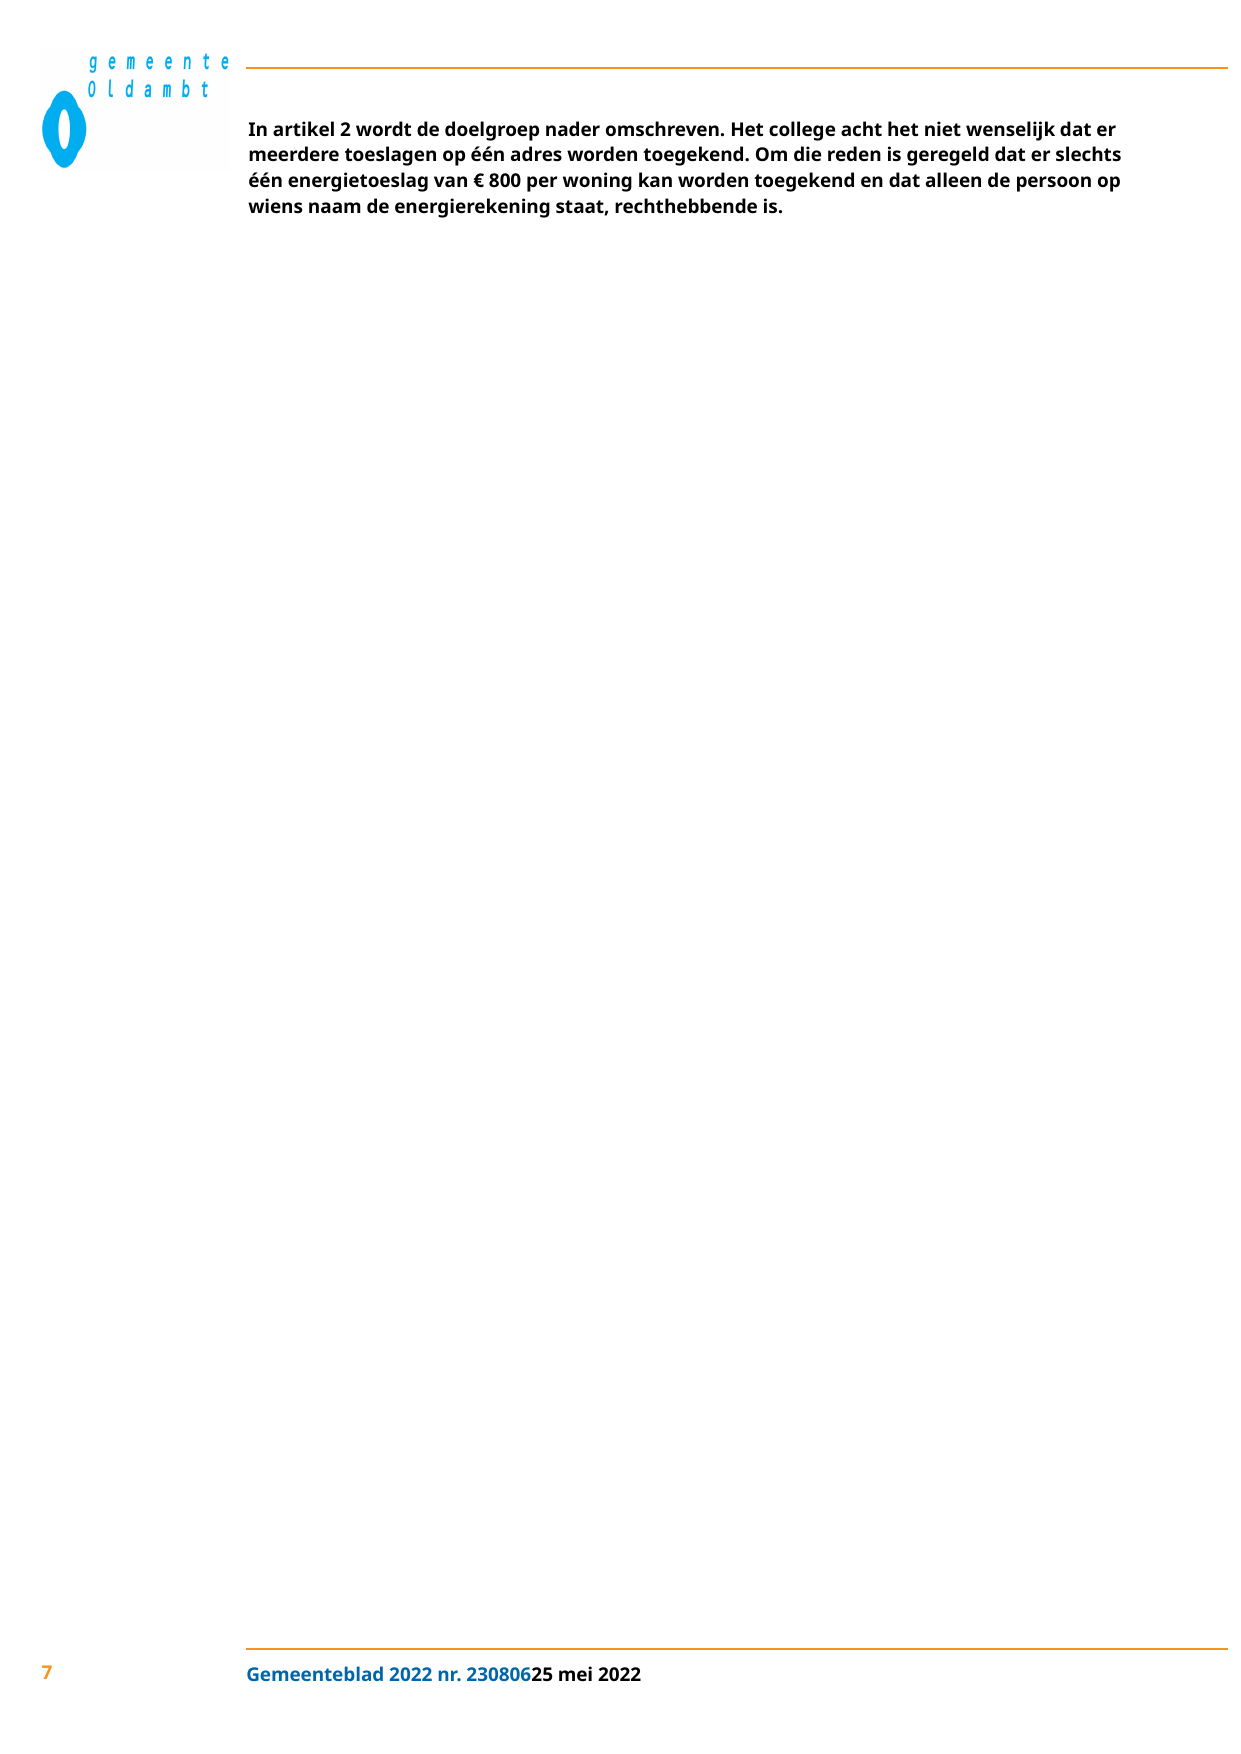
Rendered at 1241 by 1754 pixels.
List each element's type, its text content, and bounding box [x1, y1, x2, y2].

text In artikel 2 wordt de doelgroep nader omschreven. Het college acht het niet wenselijk dat er meerdere toeslagen op één adres worden toegekend. Om die reden is geregeld dat er slechts één energietoeslag van € 800 per woning kan worden toegekend en dat alleen de persoon op wiens naam de energierekening staat, rechthebbende is. [248, 116, 1152, 219]
picture [41, 47, 231, 172]
